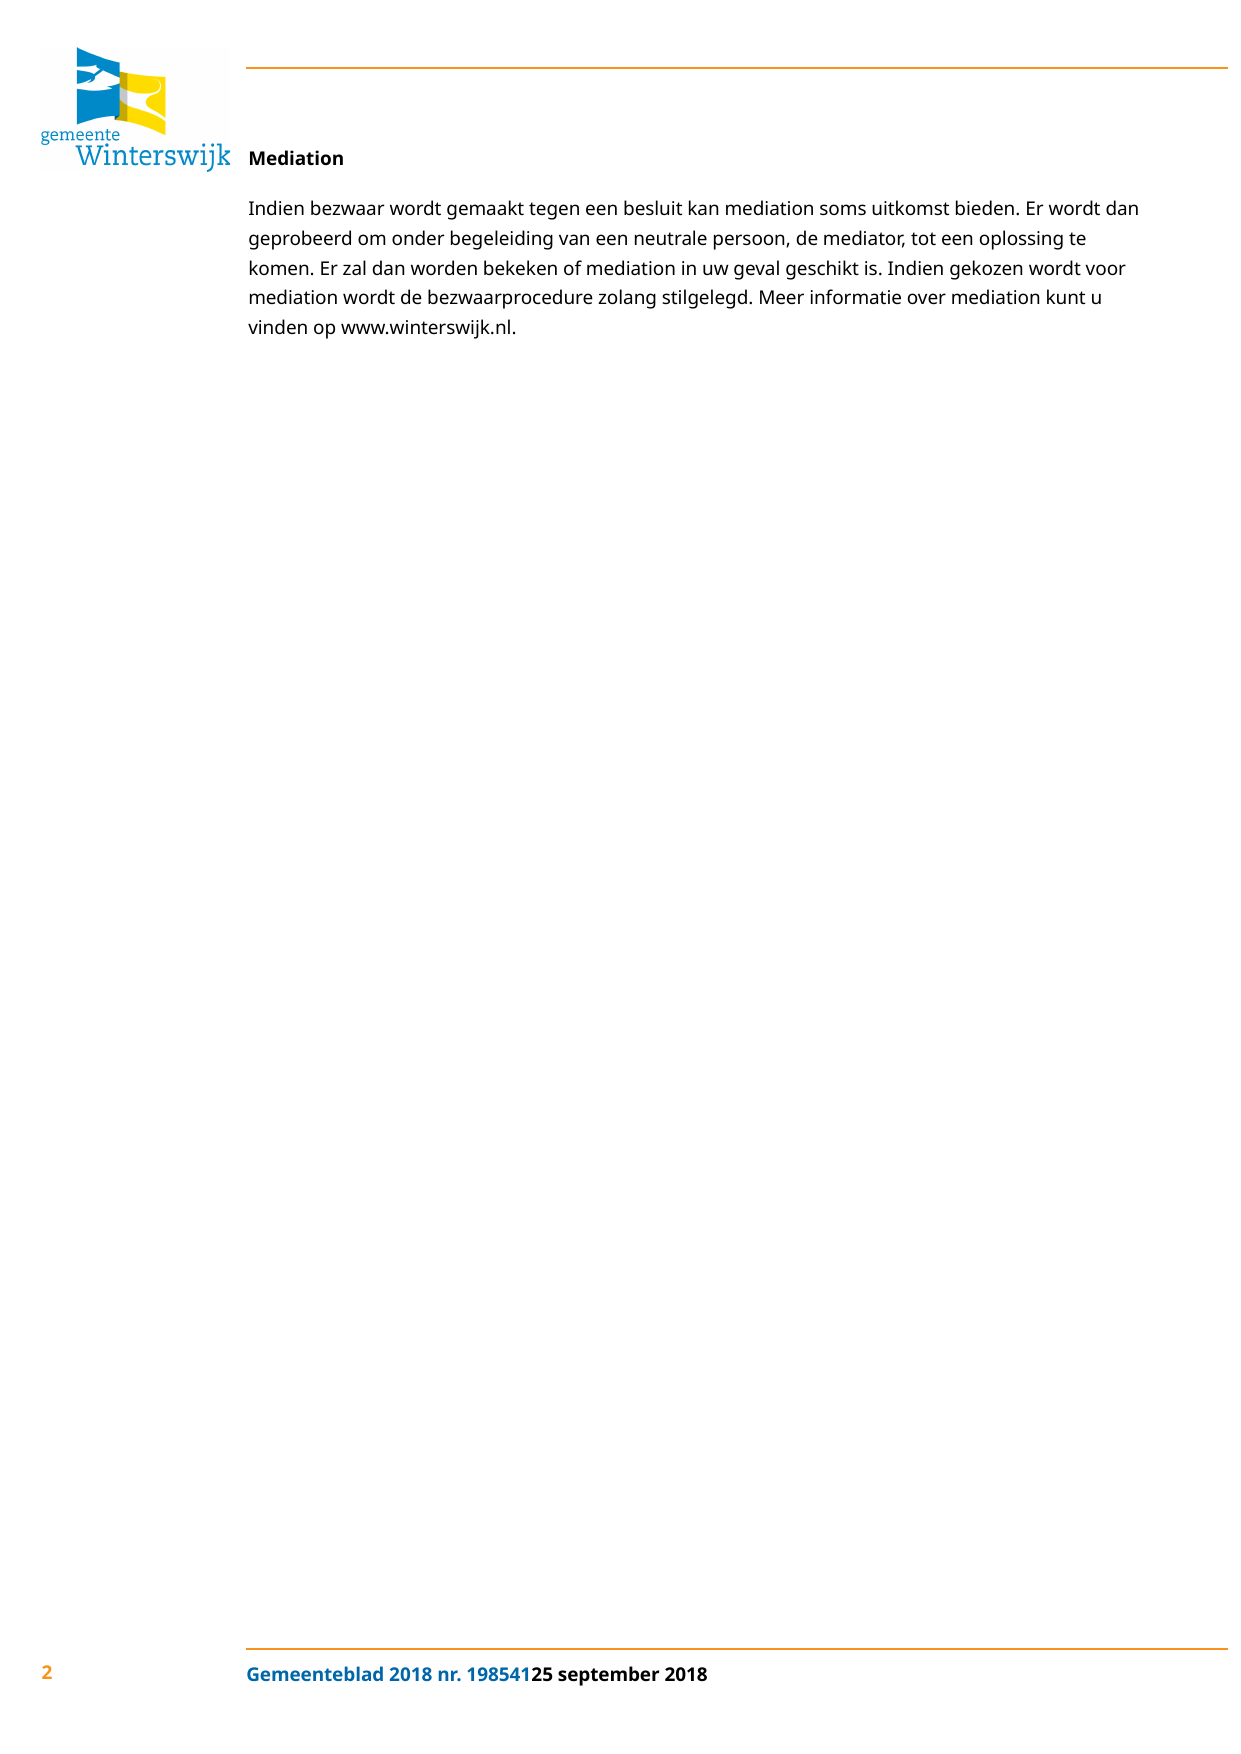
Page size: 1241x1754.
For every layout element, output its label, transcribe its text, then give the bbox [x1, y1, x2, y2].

picture [41, 47, 231, 172]
text Indien bezwaar wordt gemaakt tegen een besluit kan mediation soms uitkomst bieden. Er wordt dan geprobeerd om onder begeleiding van een neutrale persoon, de mediator, tot een oplossing te komen. Er zal dan worden bekeken of mediation in uw geval geschikt is. Indien gekozen wordt voor mediation wordt de bezwaarprocedure zolang stilgelegd. Meer informatie over mediation kunt u vinden op www.winterswijk.nl. [248, 196, 1152, 340]
picture [225, 153, 231, 162]
text Mediation [248, 145, 1152, 171]
